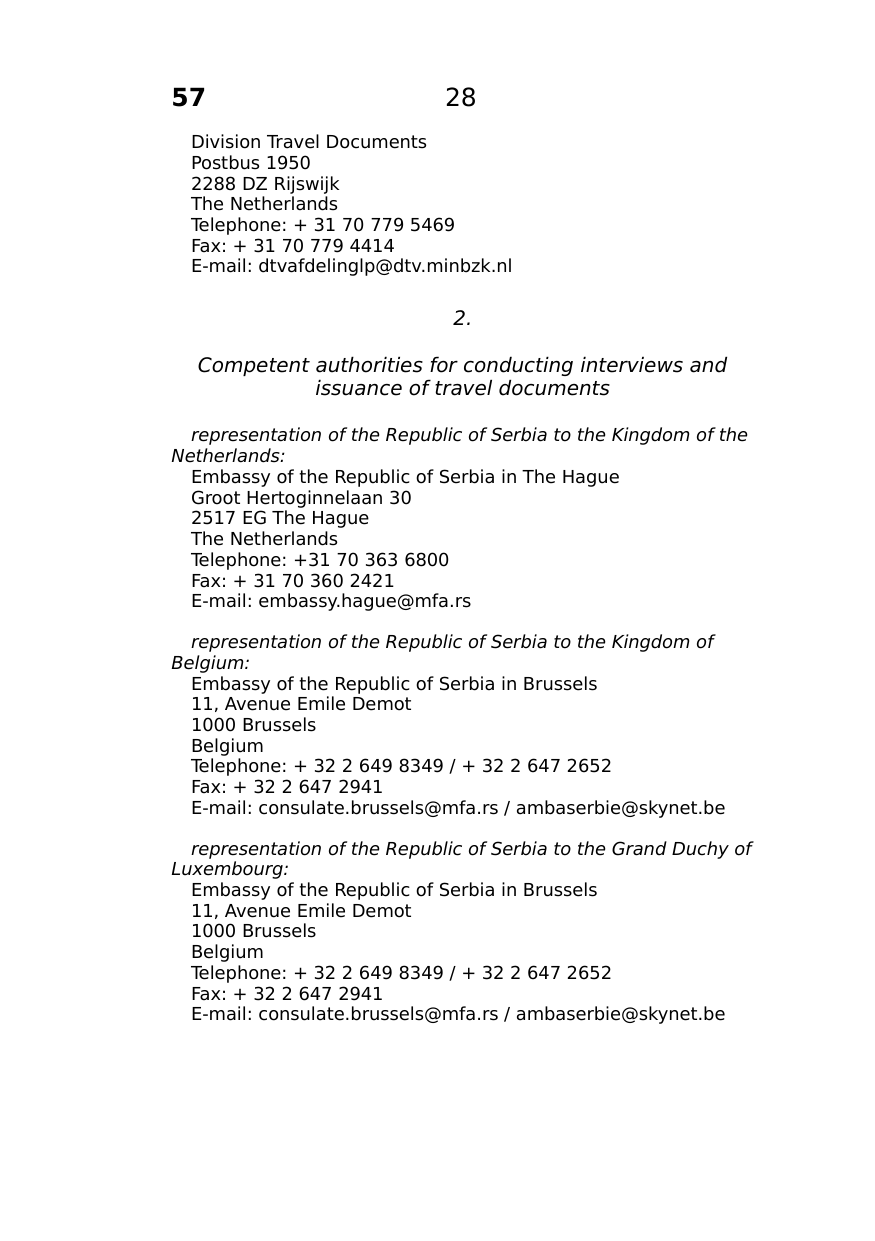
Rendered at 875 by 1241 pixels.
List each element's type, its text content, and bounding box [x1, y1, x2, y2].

text 1000 Brussels [171, 715, 756, 736]
text Embassy of the Republic of Serbia in Brussels [171, 880, 756, 901]
text representation of the Republic of Serbia to the Kingdom of the Netherlands: [171, 425, 756, 467]
text Embassy of the Republic of Serbia in The Hague [171, 467, 756, 487]
text E-mail: embassy.hague@mfa.rs [171, 591, 756, 612]
text Postbus 1950 [171, 153, 756, 173]
subtitle 2. Competent authorities for conducting interviews and issuance of travel documents [171, 307, 756, 400]
text representation of the Republic of Serbia to the Kingdom of Belgium: [171, 632, 756, 673]
text E-mail: consulate.brussels@mfa.rs / ambaserbie@skynet.be [171, 798, 756, 818]
text Groot Hertoginnelaan 30 [171, 487, 756, 508]
text Fax: + 32 2 647 2941 [171, 777, 756, 798]
text Belgium [171, 736, 756, 756]
text Fax: + 32 2 647 2941 [171, 983, 756, 1004]
text Fax: + 31 70 360 2421 [171, 570, 756, 591]
text Embassy of the Republic of Serbia in Brussels [171, 673, 756, 694]
text 11, Avenue Emile Demot [171, 901, 756, 921]
text Telephone: + 31 70 779 5469 [171, 215, 756, 236]
text Telephone: +31 70 363 6800 [171, 550, 756, 570]
text Fax: + 31 70 779 4414 [171, 236, 756, 256]
text E-mail: dtvafdelinglp@dtv.minbzk.nl [171, 256, 756, 277]
text 2517 EG The Hague [171, 508, 756, 529]
text E-mail: consulate.brussels@mfa.rs / ambaserbie@skynet.be [171, 1004, 756, 1025]
text Telephone: + 32 2 649 8349 / + 32 2 647 2652 [171, 963, 756, 983]
text The Netherlands [171, 529, 756, 550]
text Belgium [171, 942, 756, 963]
text 2288 DZ Rijswijk [171, 173, 756, 194]
text representation of the Republic of Serbia to the Grand Duchy of Luxembourg: [171, 838, 756, 880]
text Telephone: + 32 2 649 8349 / + 32 2 647 2652 [171, 756, 756, 777]
text The Netherlands [171, 194, 756, 215]
text Division Travel Documents [171, 132, 756, 153]
text 1000 Brussels [171, 921, 756, 942]
text 11, Avenue Emile Demot [171, 694, 756, 715]
